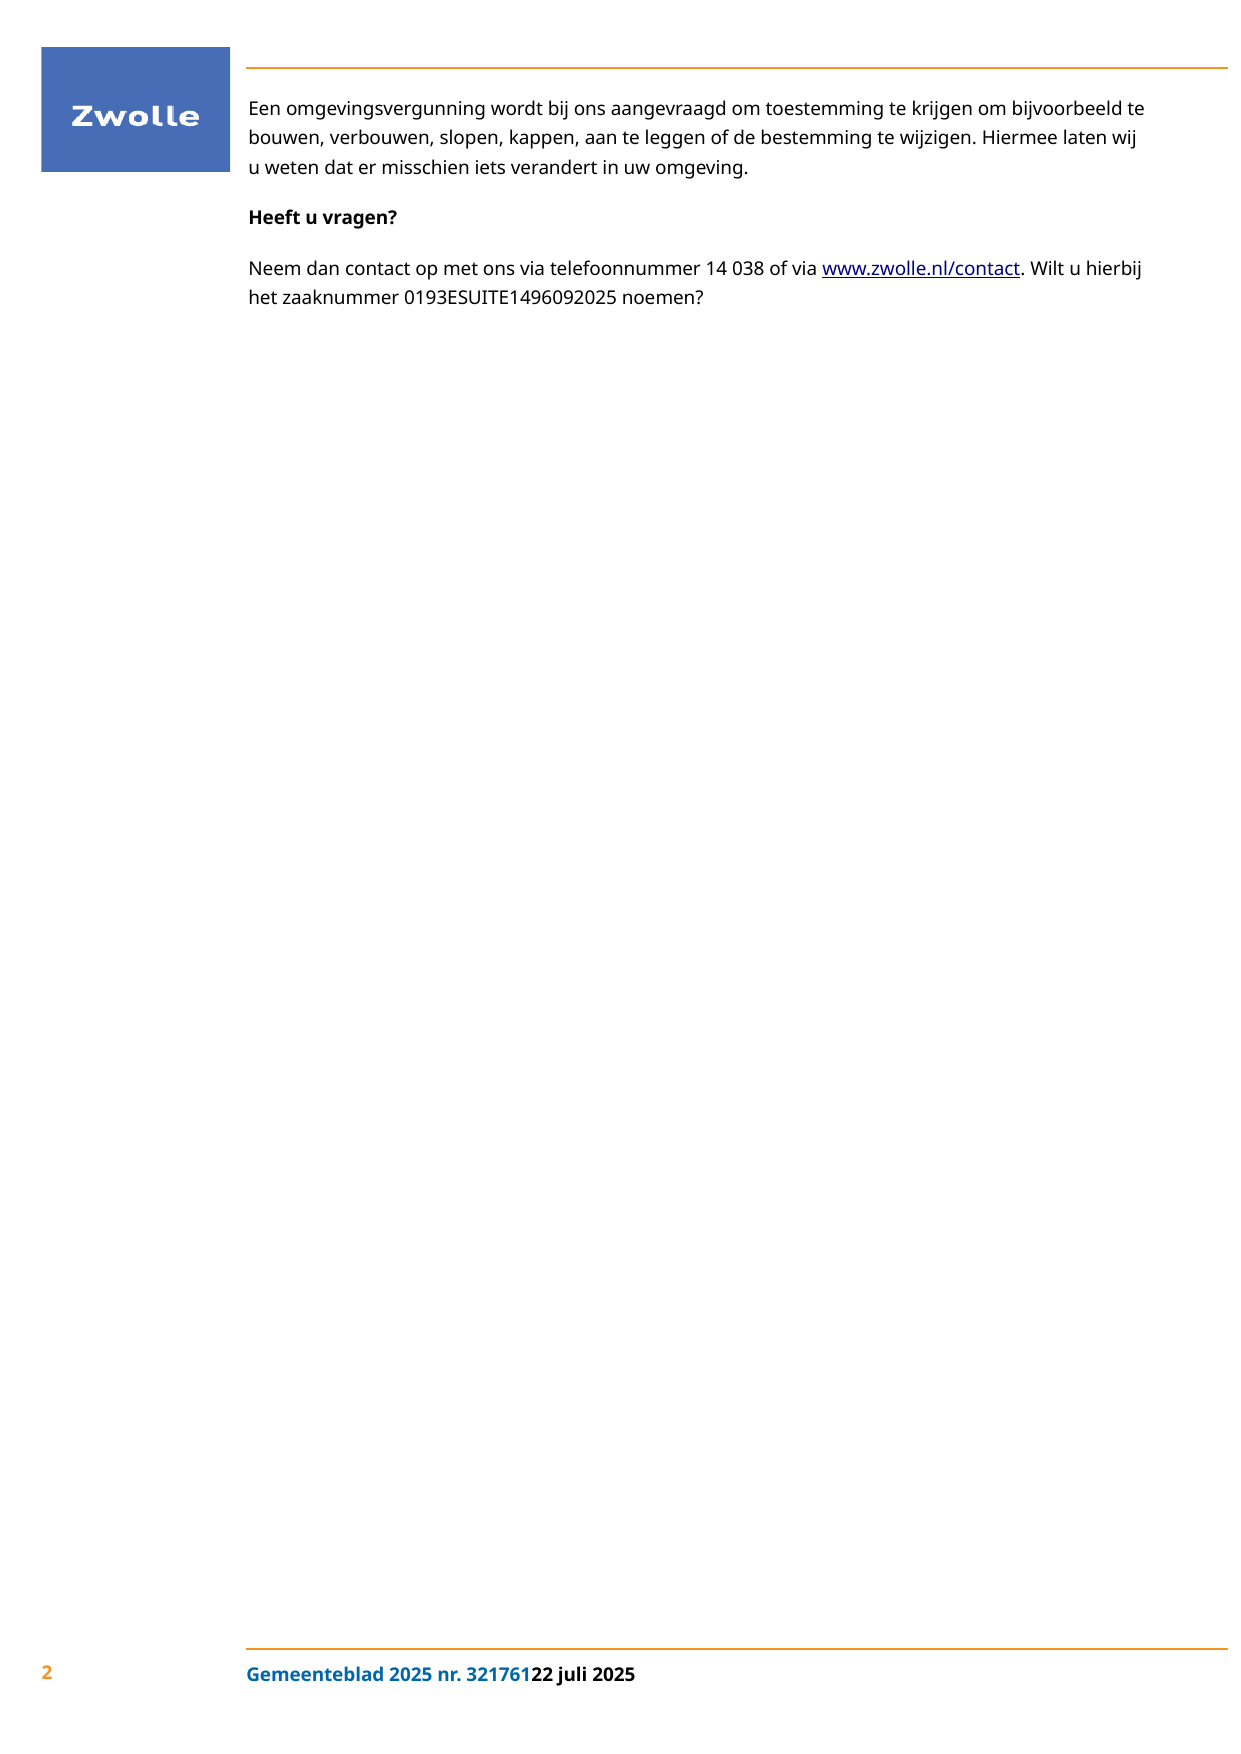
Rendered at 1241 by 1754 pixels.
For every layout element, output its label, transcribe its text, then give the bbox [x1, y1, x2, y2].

text Heeft u vragen? [248, 204, 1152, 230]
picture [41, 47, 231, 172]
text Een omgevingsvergunning wordt bij ons aangevraagd om toestemming te krijgen om bijvoorbeeld te bouwen, verbouwen, slopen, kappen, aan te leggen of de bestemming te wijzigen. Hiermee laten wij u weten dat er misschien iets verandert in uw omgeving. [248, 95, 1152, 180]
text Neem dan contact op met ons via telefoonnummer 14 038 of via www.zwolle.nl/contact. Wilt u hierbij het zaaknummer 0193ESUITE1496092025 noemen? [248, 255, 1152, 310]
